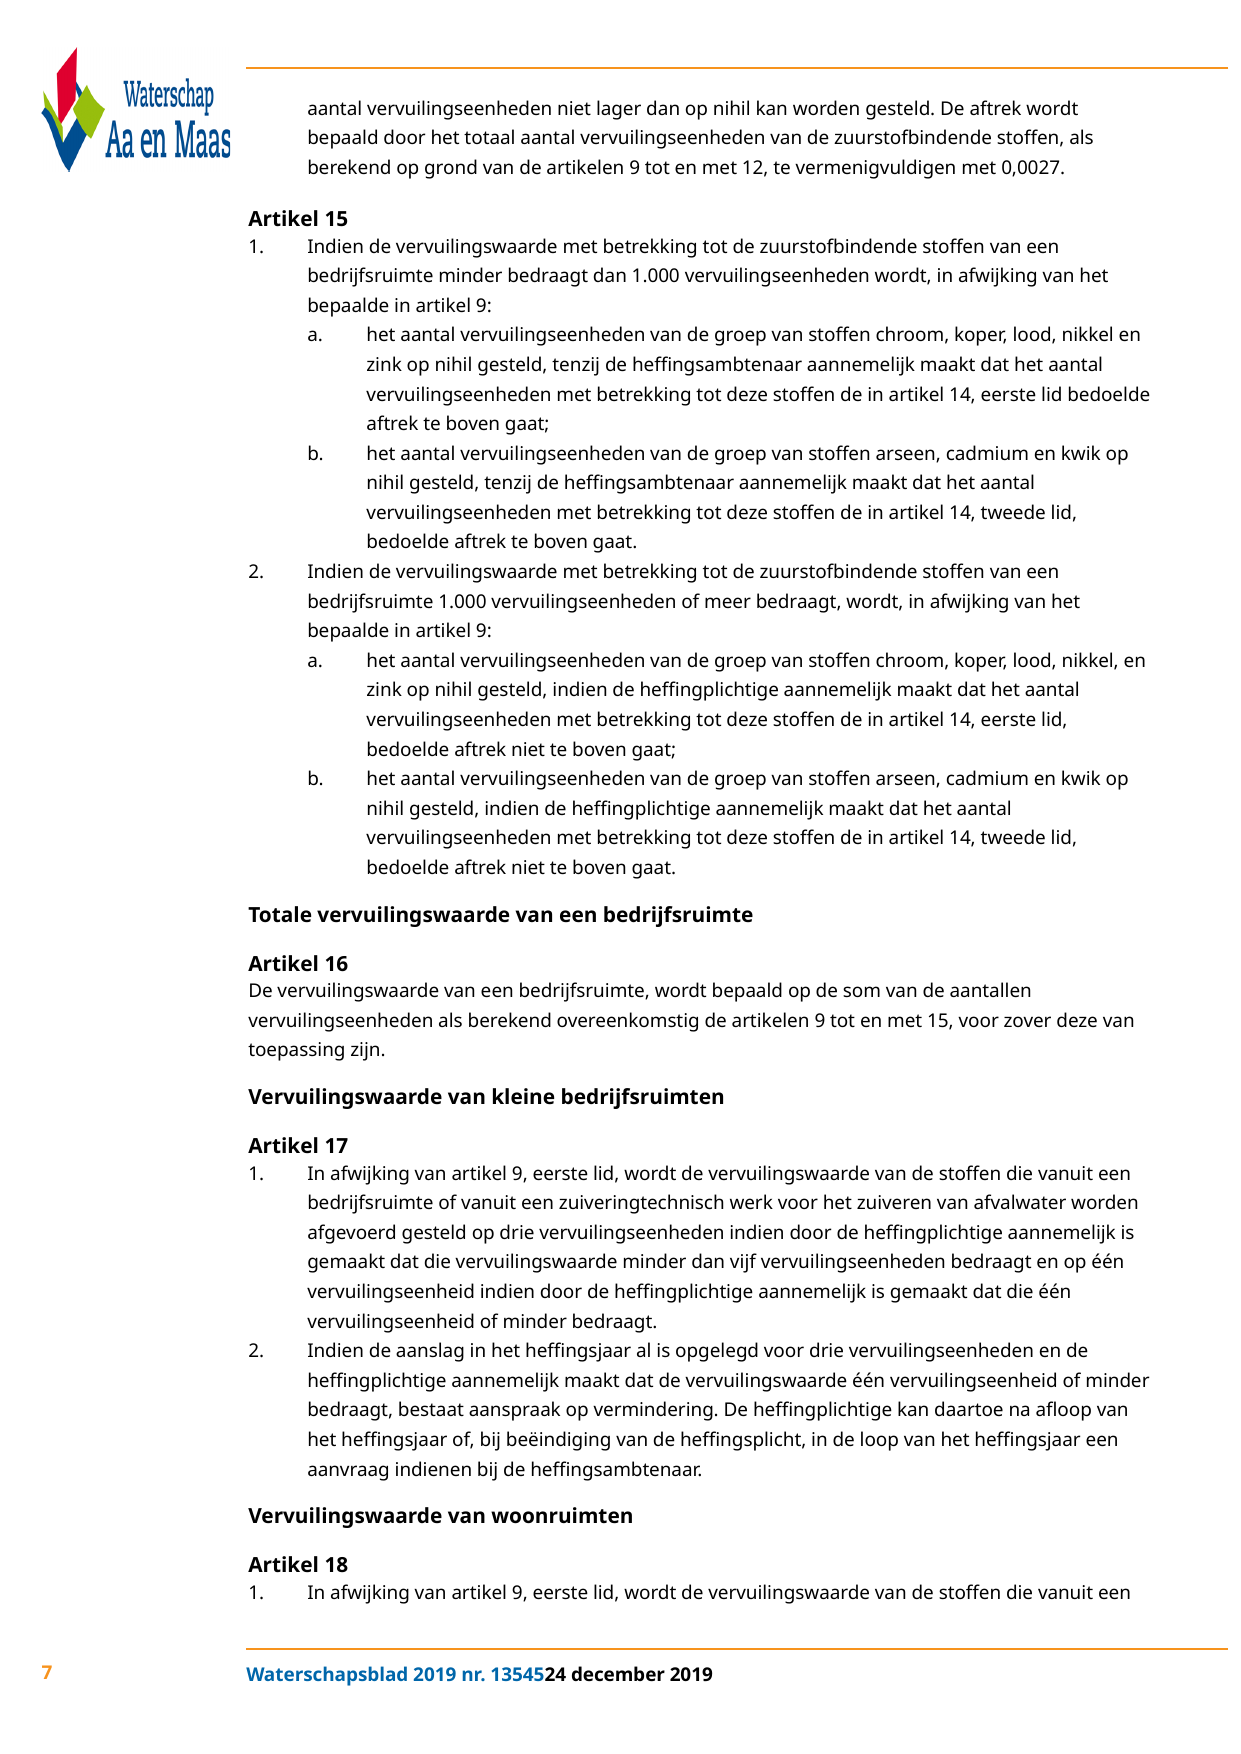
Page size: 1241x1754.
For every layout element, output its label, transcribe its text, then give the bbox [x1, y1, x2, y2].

list In afwijking van artikel 9, eerste lid, wordt de vervuilingswaarde van de stoffen die vanuit een [248, 1579, 1152, 1605]
text Vervuilingswaarde van woonruimten [248, 1501, 1152, 1530]
text Totale vervuilingswaarde van een bedrijfsruimte [248, 900, 1152, 928]
list Indien de vervuilingswaarde met betrekking tot de zuurstofbindende stoffen van een bedrijfsruimte minder bedraagt dan 1.000 vervuilingseenheden wordt, in afwijking van het bepaalde in artikel 9: [248, 233, 1152, 318]
list Indien de aanslag in het heffingsjaar al is opgelegd voor drie vervuilingseenheden en de heffingplichtige aannemelijk maakt dat de vervuilingswaarde één vervuilingseenheid of minder bedraagt, bestaat aanspraak op vermindering. De heffingplichtige kan daartoe na afloop van het heffingsjaar of, bij beëindiging van de heffingsplicht, in de loop van het heffingsjaar een aanvraag indienen bij de heffingsambtenaar. [248, 1337, 1152, 1481]
text Artikel 18 [248, 1551, 1152, 1579]
list aantal vervuilingseenheden niet lager dan op nihil kan worden gesteld. De aftrek wordt bepaald door het totaal aantal vervuilingseenheden van de zuurstofbindende stoffen, als berekend op grond van de artikelen 9 tot en met 12, te vermenigvuldigen met 0,0027. [248, 95, 1152, 180]
text Vervuilingswaarde van kleine bedrijfsruimten [248, 1082, 1152, 1111]
list het aantal vervuilingseenheden van de groep van stoffen chroom, koper, lood, nikkel en zink op nihil gesteld, tenzij de heffingsambtenaar aannemelijk maakt dat het aantal vervuilingseenheden met betrekking tot deze stoffen de in artikel 14, eerste lid bedoelde aftrek te boven gaat; [307, 322, 1152, 436]
picture [41, 47, 231, 172]
text De vervuilingswaarde van een bedrijfsruimte, wordt bepaald op de som van de aantallen vervuilingseenheden als berekend overeenkomstig de artikelen 9 tot en met 15, voor zover deze van toepassing zijn. [248, 977, 1152, 1062]
text Artikel 17 [248, 1131, 1152, 1160]
list In afwijking van artikel 9, eerste lid, wordt de vervuilingswaarde van de stoffen die vanuit een bedrijfsruimte of vanuit een zuiveringtechnisch werk voor het zuiveren van afvalwater worden afgevoerd gesteld op drie vervuilingseenheden indien door de heffingplichtige aannemelijk is gemaakt dat die vervuilingswaarde minder dan vijf vervuilingseenheden bedraagt en op één vervuilingseenheid indien door de heffingplichtige aannemelijk is gemaakt dat die één vervuilingseenheid of minder bedraagt. [248, 1160, 1152, 1333]
list het aantal vervuilingseenheden van de groep van stoffen chroom, koper, lood, nikkel, en zink op nihil gesteld, indien de heffingplichtige aannemelijk maakt dat het aantal vervuilingseenheden met betrekking tot deze stoffen de in artikel 14, eerste lid, bedoelde aftrek niet te boven gaat; [307, 647, 1152, 761]
text Artikel 15 [248, 204, 1152, 233]
list Indien de vervuilingswaarde met betrekking tot de zuurstofbindende stoffen van een bedrijfsruimte 1.000 vervuilingseenheden of meer bedraagt, wordt, in afwijking van het bepaalde in artikel 9: [248, 558, 1152, 643]
text Artikel 16 [248, 949, 1152, 977]
list het aantal vervuilingseenheden van de groep van stoffen arseen, cadmium en kwik op nihil gesteld, tenzij de heffingsambtenaar aannemelijk maakt dat het aantal vervuilingseenheden met betrekking tot deze stoffen de in artikel 14, tweede lid, bedoelde aftrek te boven gaat. [307, 440, 1152, 554]
list het aantal vervuilingseenheden van de groep van stoffen arseen, cadmium en kwik op nihil gesteld, indien de heffingplichtige aannemelijk maakt dat het aantal vervuilingseenheden met betrekking tot deze stoffen de in artikel 14, tweede lid, bedoelde aftrek niet te boven gaat. [307, 765, 1152, 880]
